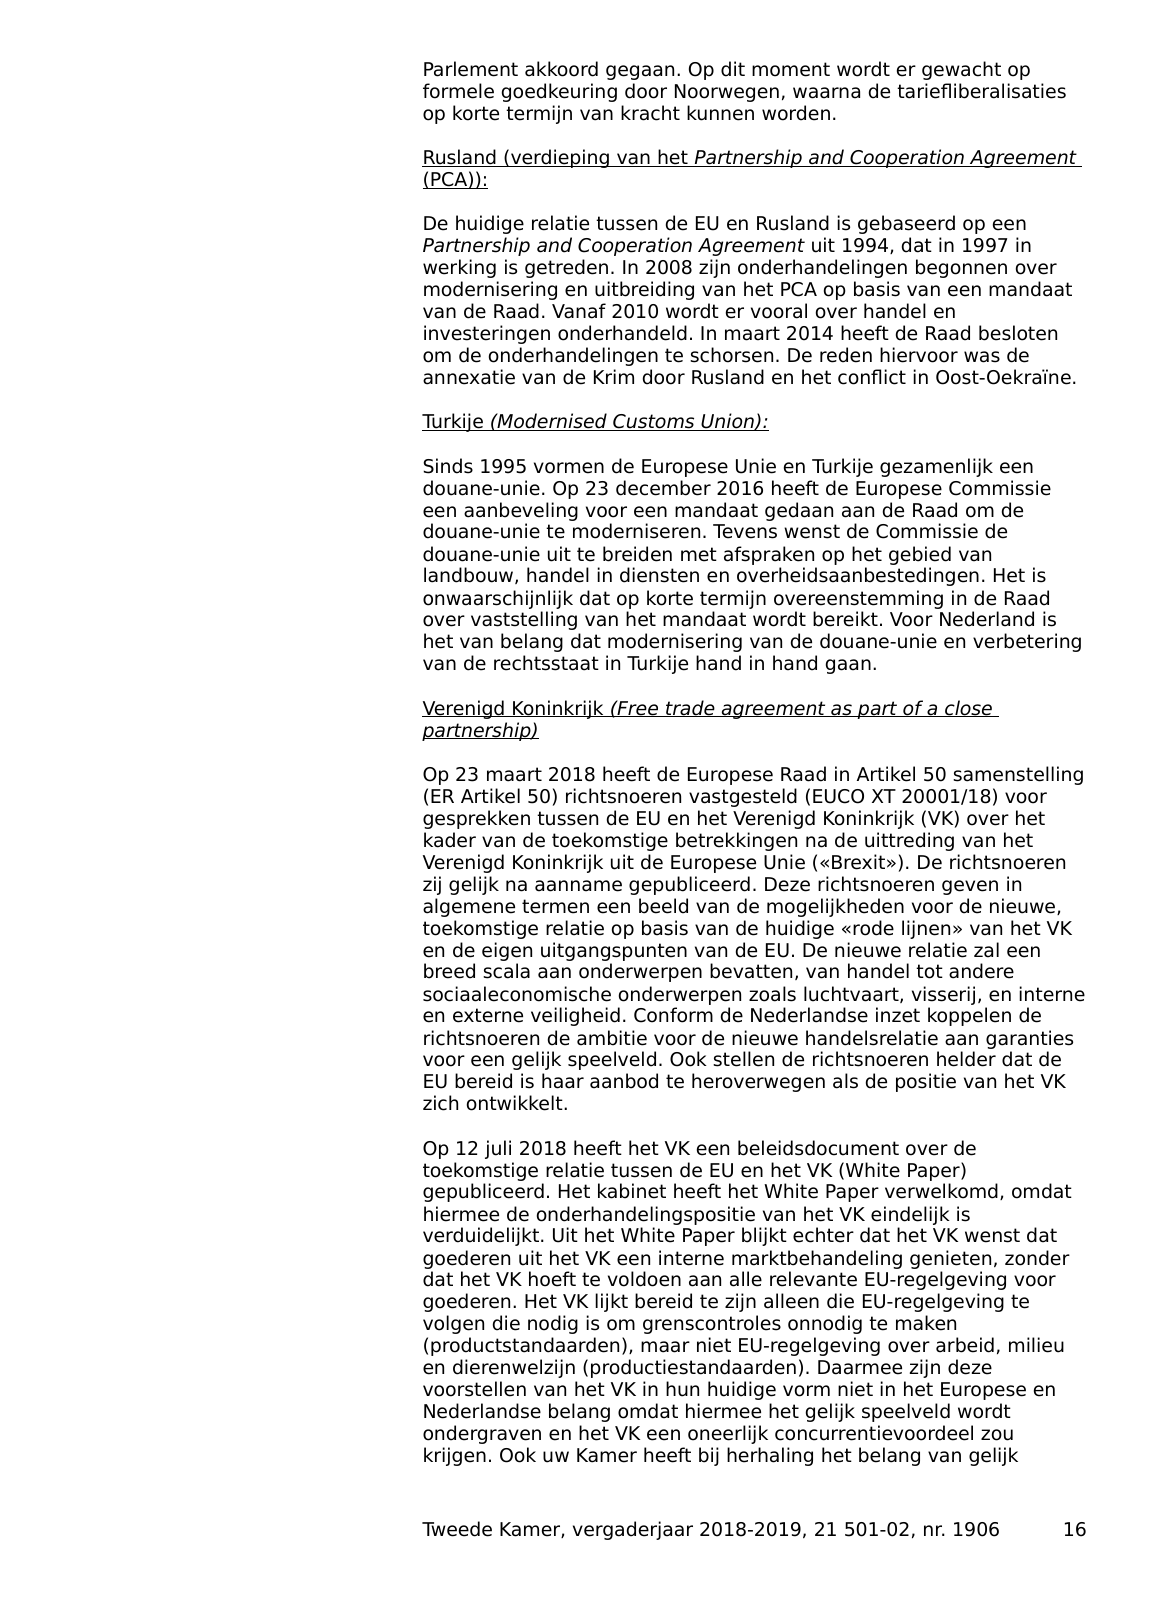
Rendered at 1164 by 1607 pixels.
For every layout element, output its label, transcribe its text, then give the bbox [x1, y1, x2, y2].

subtitle Rusland (verdieping van het Partnership and Cooperation Agreement (PCA)): [422, 147, 1087, 191]
subtitle Turkije (Modernised Customs Union): [422, 411, 1087, 433]
text Sinds 1995 vormen de Europese Unie en Turkije gezamenlijk een douane-unie. Op 23 december 2016 heeft de Europese Commissie een aanbeveling voor een mandaat gedaan aan de Raad om de douane-unie te moderniseren. Tevens wenst de Commissie de douane-unie uit te breiden met afspraken op het gebied van landbouw, handel in diensten en overheidsaanbestedingen. Het is onwaarschijnlijk dat op korte termijn overeenstemming in de Raad over vaststelling van het mandaat wordt bereikt. Voor Nederland is het van belang dat modernisering van de douane-unie en verbetering van de rechtsstaat in Turkije hand in hand gaan. [422, 456, 1087, 675]
subtitle Verenigd Koninkrijk (Free trade agreement as part of a close partnership) [422, 697, 1087, 741]
text Op 12 juli 2018 heeft het VK een beleidsdocument over de toekomstige relatie tussen de EU en het VK (White Paper) gepubliceerd. Het kabinet heeft het White Paper verwelkomd, omdat hiermee de onderhandelingspositie van het VK eindelijk is verduidelijkt. Uit het White Paper blijkt echter dat het VK wenst dat goederen uit het VK een interne marktbehandeling genieten, zonder dat het VK hoeft te voldoen aan alle relevante EU-regelgeving voor goederen. Het VK lijkt bereid te zijn alleen die EU-regelgeving te volgen die nodig is om grenscontroles onnodig te maken (productstandaarden), maar niet EU-regelgeving over arbeid, milieu en dierenwelzijn (productiestandaarden). Daarmee zijn deze voorstellen van het VK in hun huidige vorm niet in het Europese en Nederlandse belang omdat hiermee het gelijk speelveld wordt ondergraven en het VK een oneerlijk concurrentievoordeel zou krijgen. Ook uw Kamer heeft bij herhaling het belang van gelijk [422, 1137, 1087, 1467]
text Parlement akkoord gegaan. Op dit moment wordt er gewacht op formele goedkeuring door Noorwegen, waarna de tariefliberalisaties op korte termijn van kracht kunnen worden. [422, 59, 1087, 125]
text Op 23 maart 2018 heeft de Europese Raad in Artikel 50 samenstelling (ER Artikel 50) richtsnoeren vastgesteld (EUCO XT 20001/18) voor gesprekken tussen de EU en het Verenigd Koninkrijk (VK) over het kader van de toekomstige betrekkingen na de uittreding van het Verenigd Koninkrijk uit de Europese Unie («Brexit»). De richtsnoeren zij gelijk na aanname gepubliceerd. Deze richtsnoeren geven in algemene termen een beeld van de mogelijkheden voor de nieuwe, toekomstige relatie op basis van de huidige «rode lijnen» van het VK en de eigen uitgangspunten van de EU. De nieuwe relatie zal een breed scala aan onderwerpen bevatten, van handel tot andere sociaaleconomische onderwerpen zoals luchtvaart, visserij, en interne en externe veiligheid. Conform de Nederlandse inzet koppelen de richtsnoeren de ambitie voor de nieuwe handelsrelatie aan garanties voor een gelijk speelveld. Ook stellen de richtsnoeren helder dat de EU bereid is haar aanbod te heroverwegen als de positie van het VK zich ontwikkelt. [422, 764, 1087, 1115]
text De huidige relatie tussen de EU en Rusland is gebaseerd op een Partnership and Cooperation Agreement uit 1994, dat in 1997 in werking is getreden. In 2008 zijn onderhandelingen begonnen over modernisering en uitbreiding van het PCA op basis van een mandaat van de Raad. Vanaf 2010 wordt er vooral over handel en investeringen onderhandeld. In maart 2014 heeft de Raad besloten om de onderhandelingen te schorsen. De reden hiervoor was de annexatie van de Krim door Rusland en het conflict in Oost-Oekraïne. [422, 213, 1087, 389]
